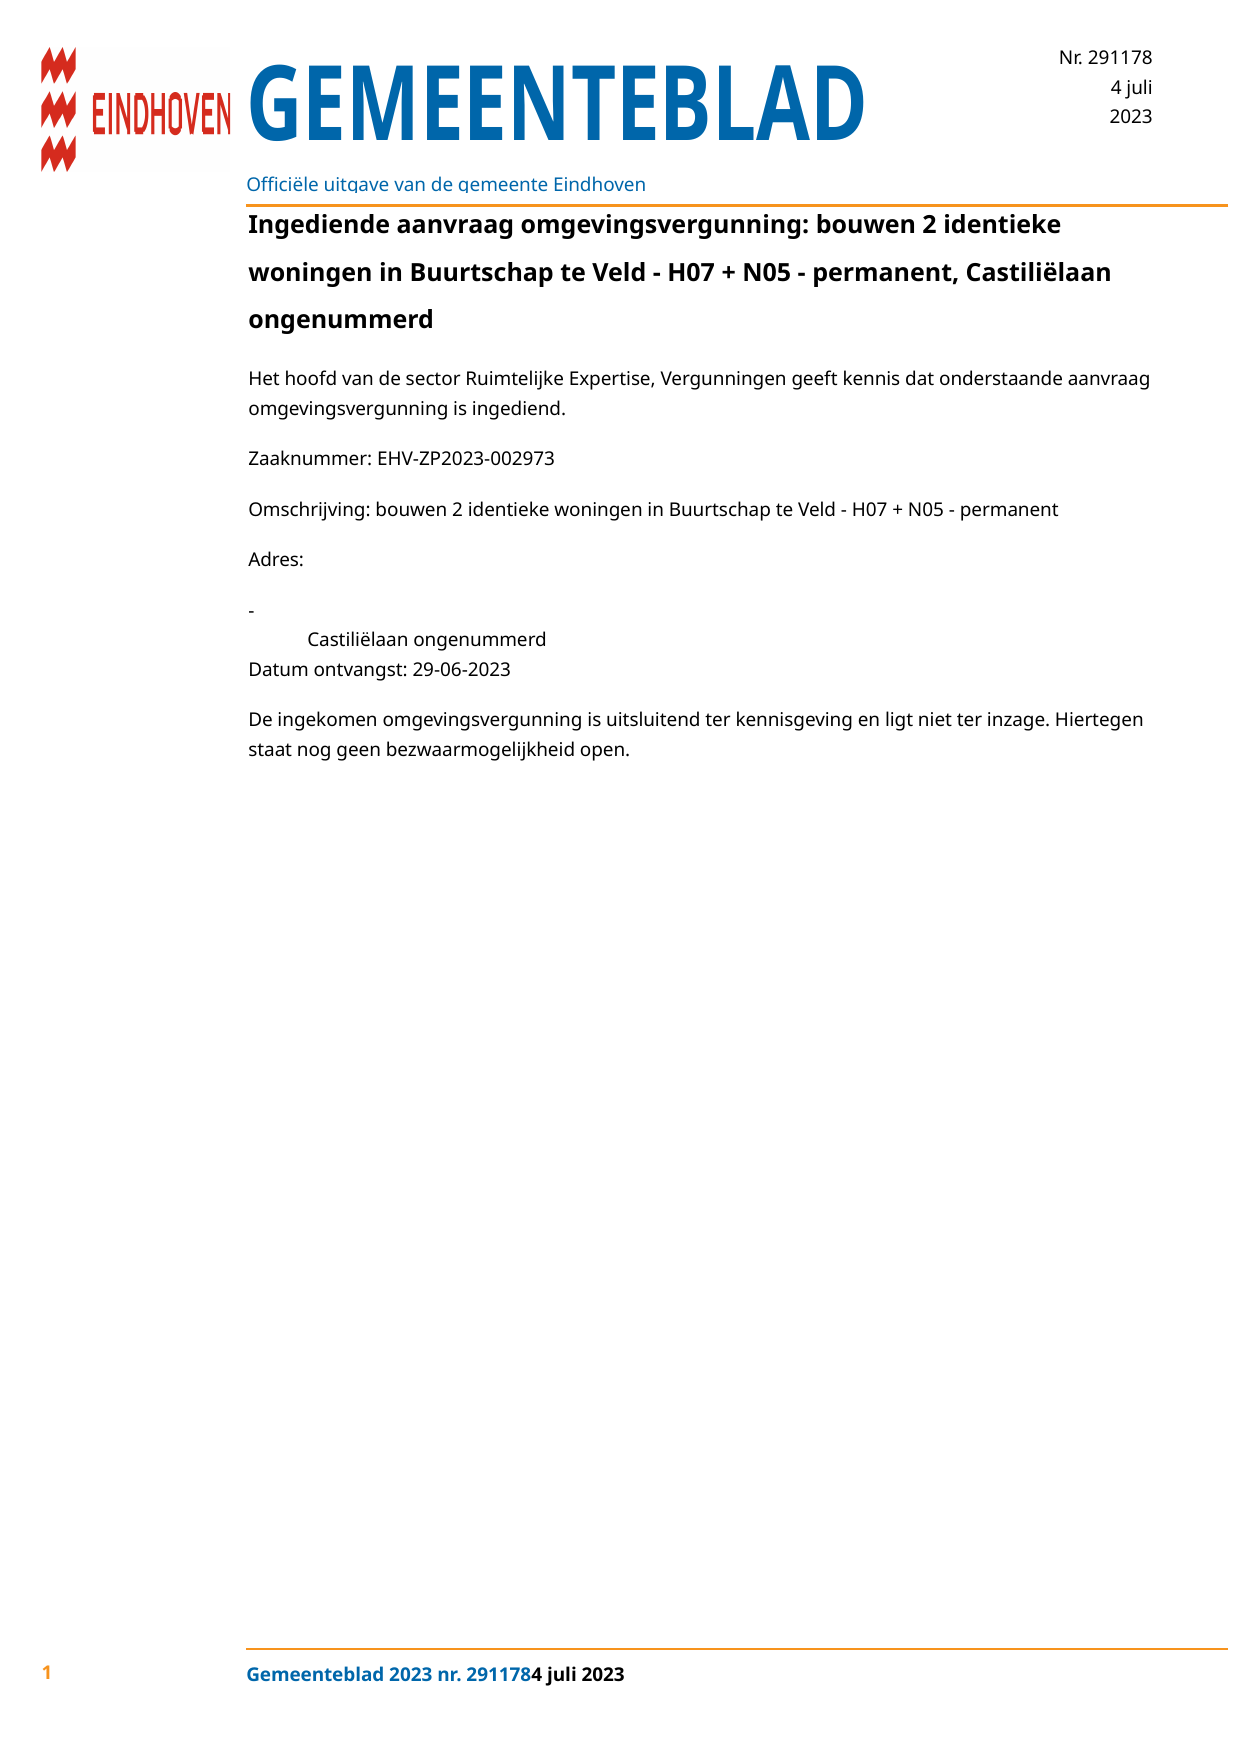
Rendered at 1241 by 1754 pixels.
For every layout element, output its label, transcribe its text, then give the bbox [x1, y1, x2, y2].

picture [41, 47, 231, 172]
text De ingekomen omgevingsvergunning is uitsluitend ter kennisgeving en ligt niet ter inzage. Hiertegen staat nog geen bezwaarmogelijkheid open. [248, 706, 1152, 762]
text Omschrijving: bouwen 2 identieke woningen in Buurtschap te Veld - H07 + N05 - permanent [248, 496, 1152, 522]
text Het hoofd van de sector Ruimtelijke Expertise, Vergunningen geeft kennis dat onderstaande aanvraag omgevingsvergunning is ingediend. [248, 366, 1152, 421]
text Datum ontvangst: 29-06-2023 [248, 656, 1152, 682]
text Adres: [248, 546, 1152, 572]
list Castiliëlaan ongenummerd [248, 626, 1152, 652]
text Zaaknummer: EHV-ZP2023-002973 [248, 446, 1152, 471]
text Ingediende aanvraag omgevingsvergunning: bouwen 2 identieke woningen in Buurtschap te Veld - H07 + N05 - permanent, Castiliëlaan ongenummerd [248, 207, 1152, 336]
